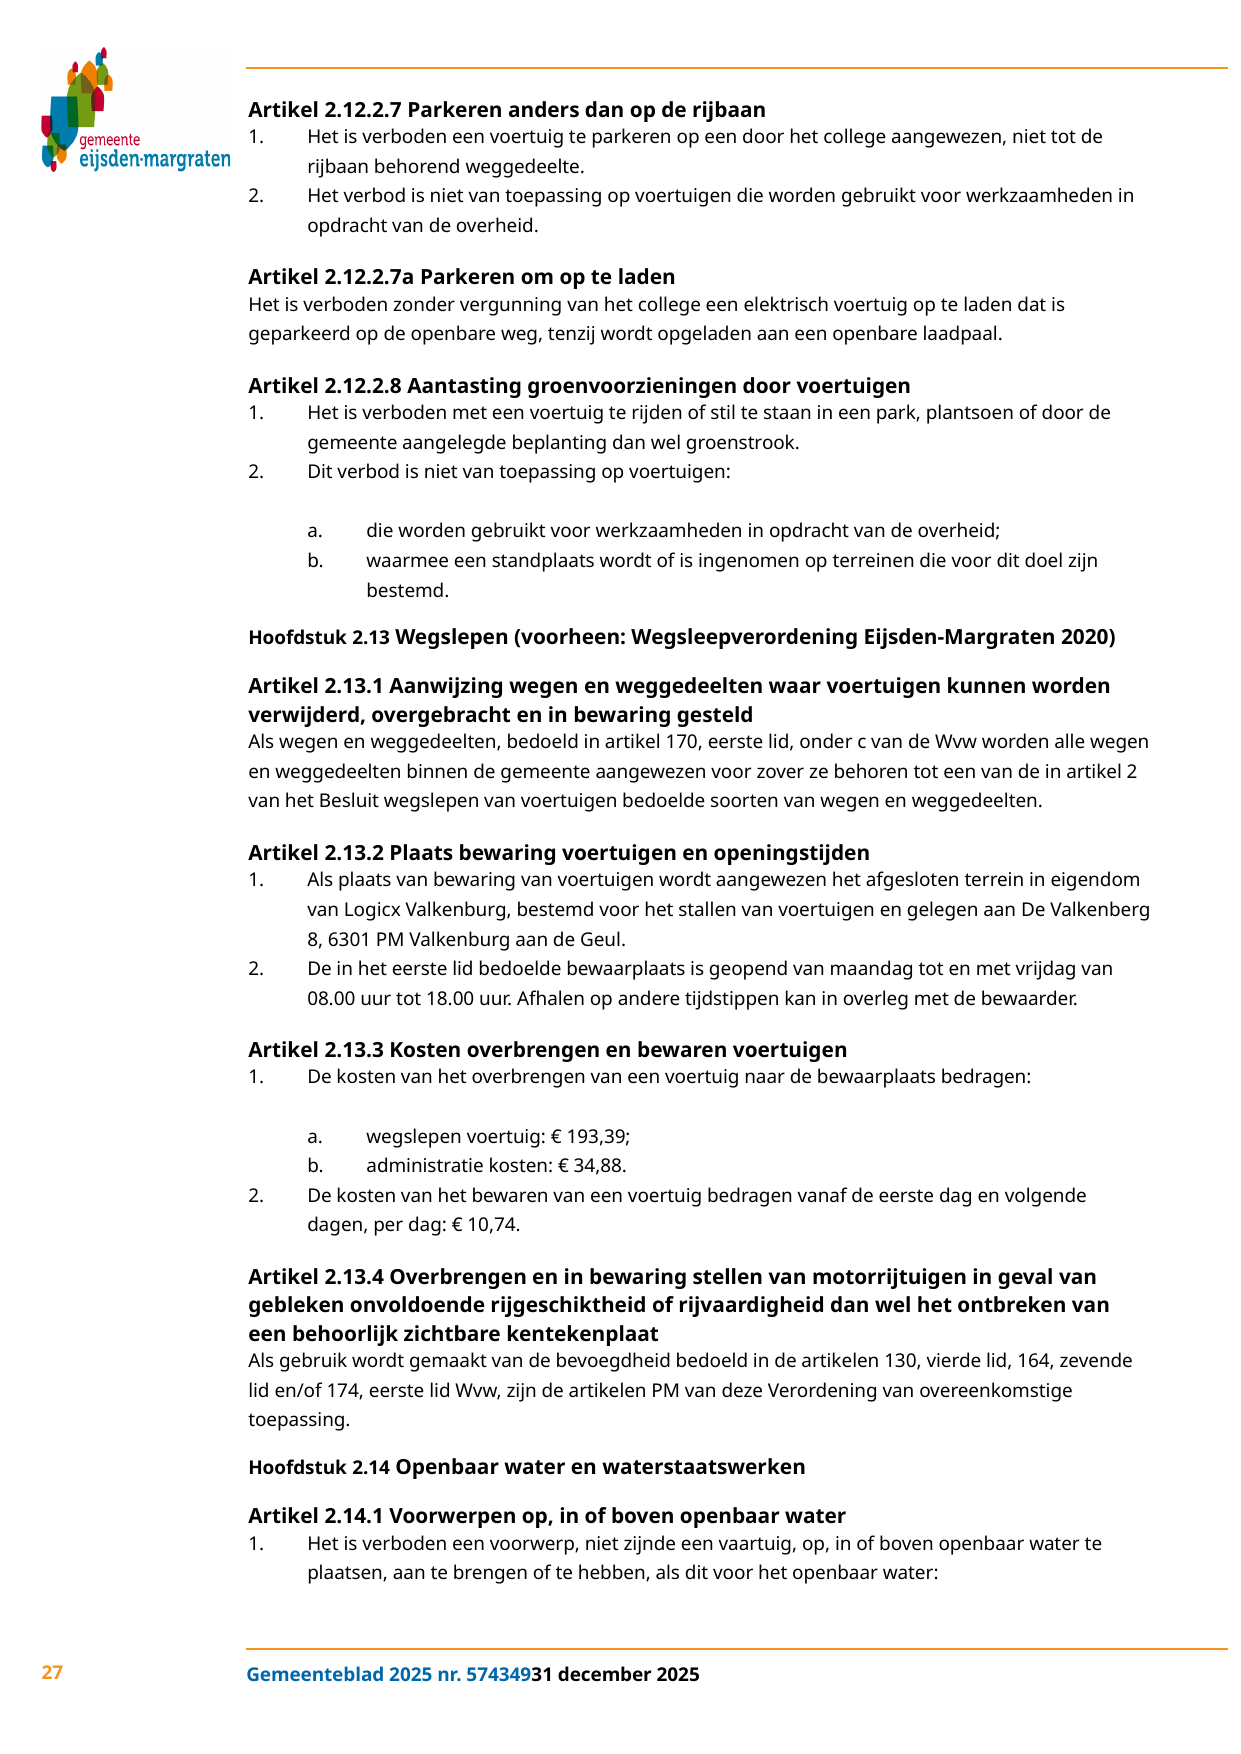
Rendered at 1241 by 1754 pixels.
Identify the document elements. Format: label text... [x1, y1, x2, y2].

list administratie kosten: € 34,88. [307, 1152, 1152, 1178]
text Hoofdstuk 2.14 Openbaar water en waterstaatswerken [248, 1452, 1152, 1481]
text Als wegen en weggedeelten, bedoeld in artikel 170, eerste lid, onder c van de Wvw worden alle wegen en weggedeelten binnen de gemeente aangewezen voor zover ze behoren tot een van de in artikel 2 van het Besluit wegslepen van voertuigen bedoelde soorten van wegen en weggedeelten. [248, 728, 1152, 813]
list waarmee een standplaats wordt of is ingenomen op terreinen die voor dit doel zijn bestemd. [307, 547, 1152, 602]
text Het is verboden zonder vergunning van het college een elektrisch voertuig op te laden dat is geparkeerd op de openbare weg, tenzij wordt opgeladen aan een openbare laadpaal. [248, 291, 1152, 346]
text Artikel 2.13.2 Plaats bewaring voertuigen en openingstijden [248, 838, 1152, 867]
list De kosten van het overbrengen van een voertuig naar de bewaarplaats bedragen: [248, 1064, 1152, 1089]
text Artikel 2.12.2.7 Parkeren anders dan op de rijbaan [248, 95, 1152, 123]
list Het is verboden met een voertuig te rijden of stil te staan in een park, plantsoen of door de gemeente aangelegde beplanting dan wel groenstrook. [248, 399, 1152, 454]
text Artikel 2.13.4 Overbrengen en in bewaring stellen van motorrijtuigen in geval van gebleken onvoldoende rijgeschiktheid of rijvaardigheid dan wel het ontbreken van een behoorlijk zichtbare kentekenplaat [248, 1262, 1152, 1347]
list Het is verboden een voorwerp, niet zijnde een vaartuig, op, in of boven openbaar water te plaatsen, aan te brengen of te hebben, als dit voor het openbaar water: [248, 1530, 1152, 1585]
list De kosten van het bewaren van een voertuig bedragen vanaf de eerste dag en volgende dagen, per dag: € 10,74. [248, 1182, 1152, 1237]
list wegslepen voertuig: € 193,39; [307, 1123, 1152, 1149]
text Artikel 2.13.1 Aanwijzing wegen en weggedeelten waar voertuigen kunnen worden verwijderd, overgebracht en in bewaring gesteld [248, 672, 1152, 728]
text Artikel 2.14.1 Voorwerpen op, in of boven openbaar water [248, 1501, 1152, 1530]
list Dit verbod is niet van toepassing op voertuigen: [248, 458, 1152, 484]
text Als gebruik wordt gemaakt van de bevoegdheid bedoeld in de artikelen 130, vierde lid, 164, zevende lid en/of 174, eerste lid Wvw, zijn de artikelen PM van deze Verordening van overeenkomstige toepassing. [248, 1347, 1152, 1432]
list Het verbod is niet van toepassing op voertuigen die worden gebruikt voor werkzaamheden in opdracht van de overheid. [248, 182, 1152, 238]
list Het is verboden een voertuig te parkeren op een door het college aangewezen, niet tot de rijbaan behorend weggedeelte. [248, 123, 1152, 178]
list die worden gebruikt voor werkzaamheden in opdracht van de overheid; [307, 518, 1152, 543]
list De in het eerste lid bedoelde bewaarplaats is geopend van maandag tot en met vrijdag van 08.00 uur tot 18.00 uur. Afhalen op andere tijdstippen kan in overleg met de bewaarder. [248, 955, 1152, 1011]
text Artikel 2.12.2.7a Parkeren om op te laden [248, 262, 1152, 291]
text Hoofdstuk 2.13 Wegslepen (voorheen: Wegsleepverordening Eijsden-Margraten 2020) [248, 622, 1152, 651]
picture [41, 47, 231, 172]
text Artikel 2.12.2.8 Aantasting groenvoorzieningen door voertuigen [248, 371, 1152, 399]
text Artikel 2.13.3 Kosten overbrengen en bewaren voertuigen [248, 1035, 1152, 1064]
list Als plaats van bewaring van voertuigen wordt aangewezen het afgesloten terrein in eigendom van Logicx Valkenburg, bestemd voor het stallen van voertuigen en gelegen aan De Valkenberg 8, 6301 PM Valkenburg aan de Geul. [248, 867, 1152, 951]
